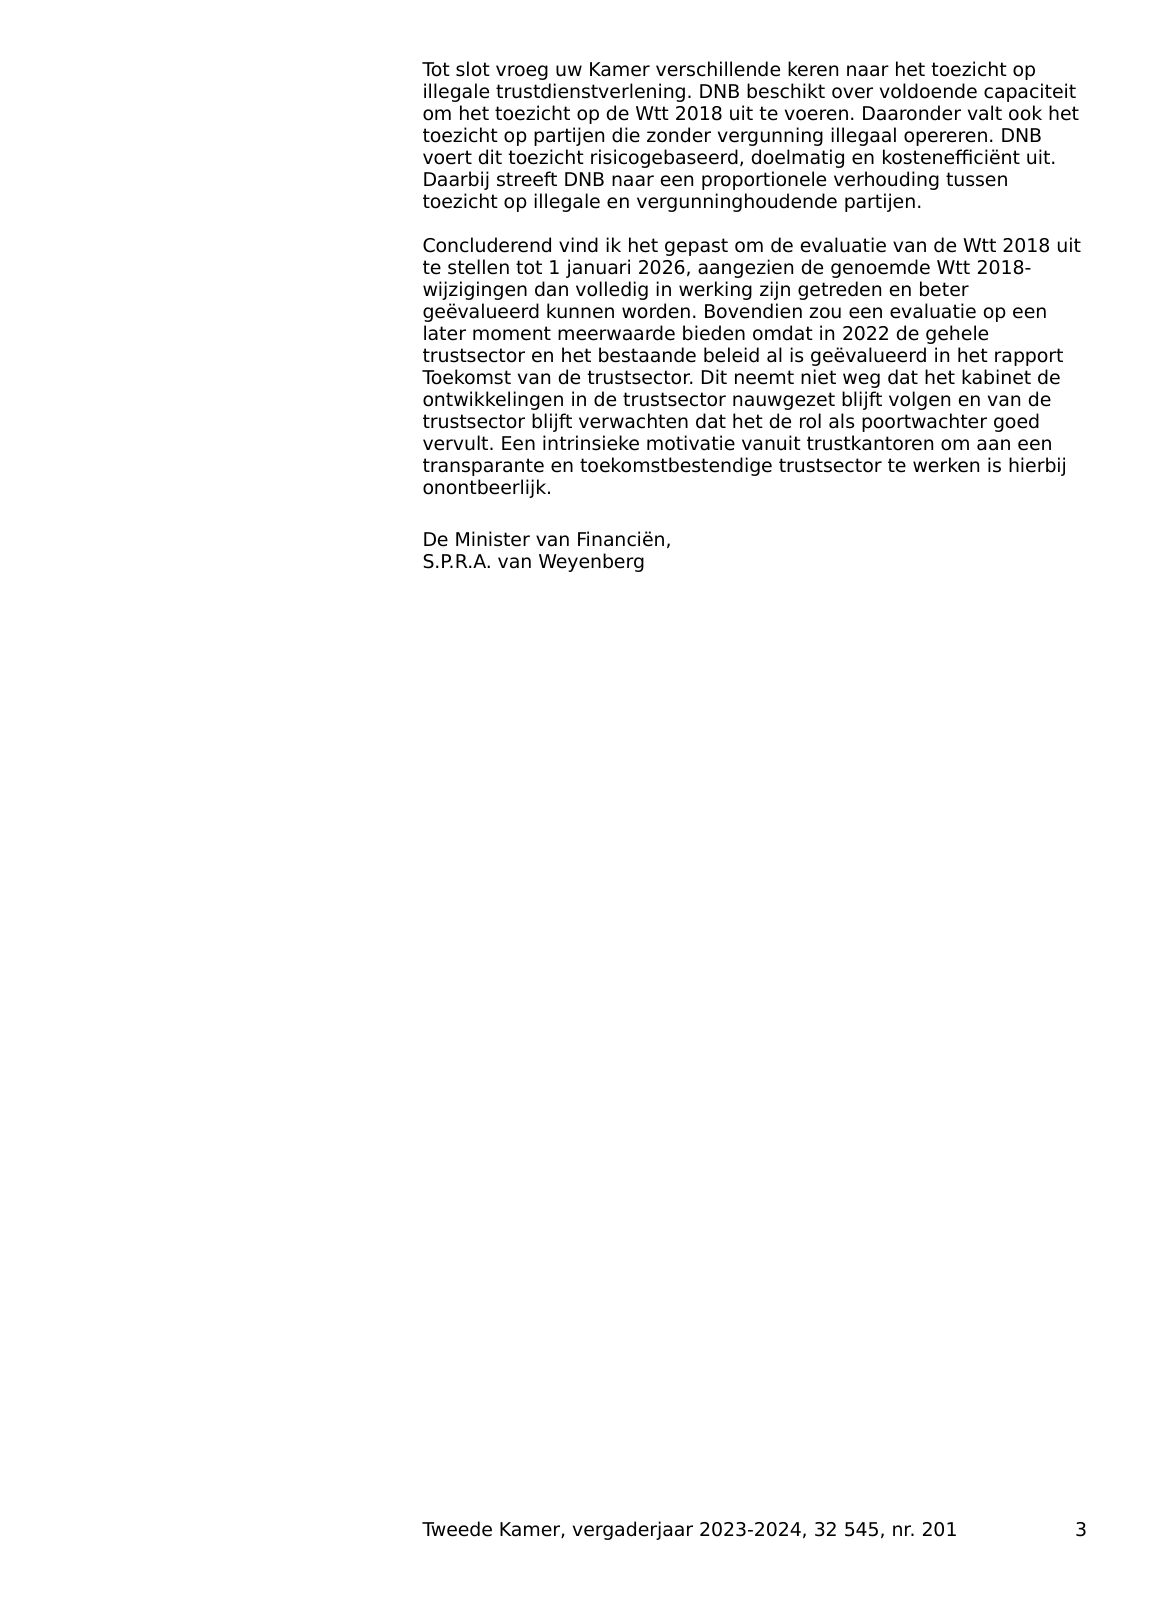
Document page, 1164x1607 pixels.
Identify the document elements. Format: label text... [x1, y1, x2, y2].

text De Minister van Financiën, S.P.R.A. van Weyenberg [422, 529, 1087, 573]
text Tot slot vroeg uw Kamer verschillende keren naar het toezicht op illegale trustdienstverlening. DNB beschikt over voldoende capaciteit om het toezicht op de Wtt 2018 uit te voeren. Daaronder valt ook het toezicht op partijen die zonder vergunning illegaal opereren. DNB voert dit toezicht risicogebaseerd, doelmatig en kostenefficiënt uit. Daarbij streeft DNB naar een proportionele verhouding tussen toezicht op illegale en vergunninghoudende partijen. [422, 59, 1087, 213]
text Concluderend vind ik het gepast om de evaluatie van de Wtt 2018 uit te stellen tot 1 januari 2026, aangezien de genoemde Wtt 2018-wijzigingen dan volledig in werking zijn getreden en beter geëvalueerd kunnen worden. Bovendien zou een evaluatie op een later moment meerwaarde bieden omdat in 2022 de gehele trustsector en het bestaande beleid al is geëvalueerd in het rapport Toekomst van de trustsector. Dit neemt niet weg dat het kabinet de ontwikkelingen in de trustsector nauwgezet blijft volgen en van de trustsector blijft verwachten dat het de rol als poortwachter goed vervult. Een intrinsieke motivatie vanuit trustkantoren om aan een transparante en toekomstbestendige trustsector te werken is hierbij onontbeerlijk. [422, 235, 1087, 499]
